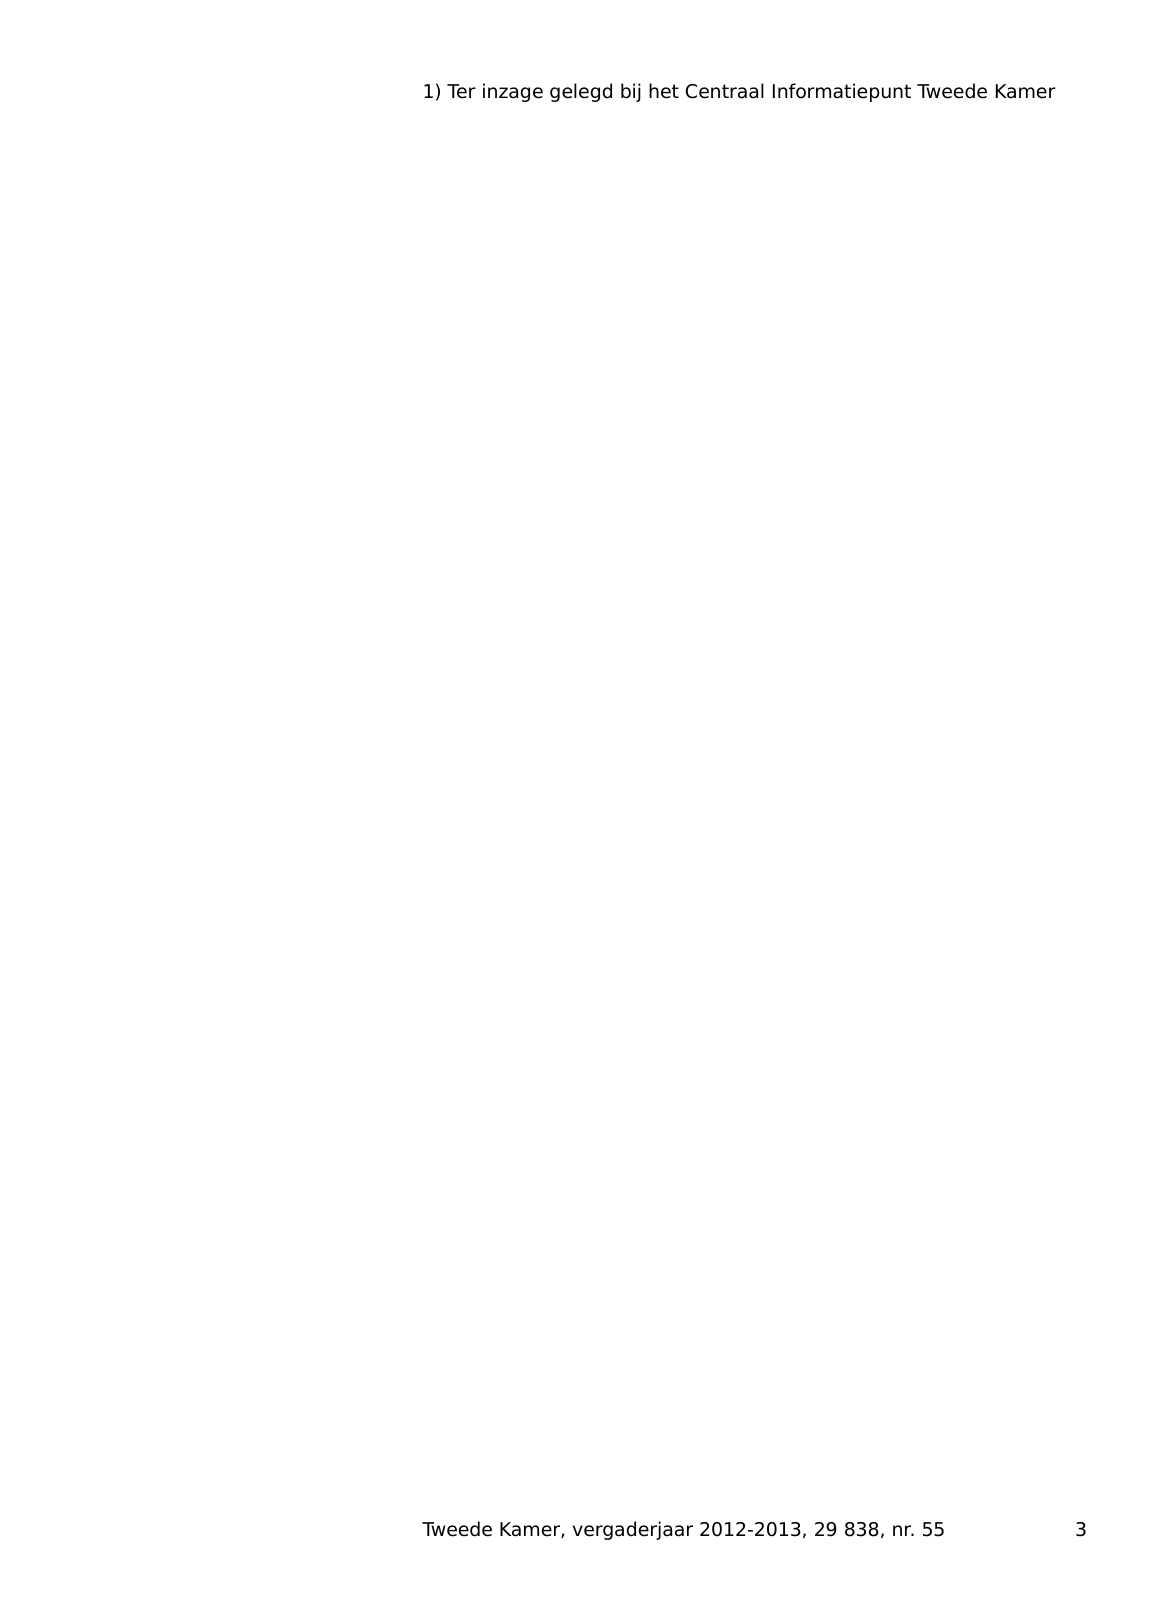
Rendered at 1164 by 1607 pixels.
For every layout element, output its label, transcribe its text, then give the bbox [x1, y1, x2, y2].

text 1) Ter inzage gelegd bij het Centraal Informatiepunt Tweede Kamer [422, 81, 1087, 103]
